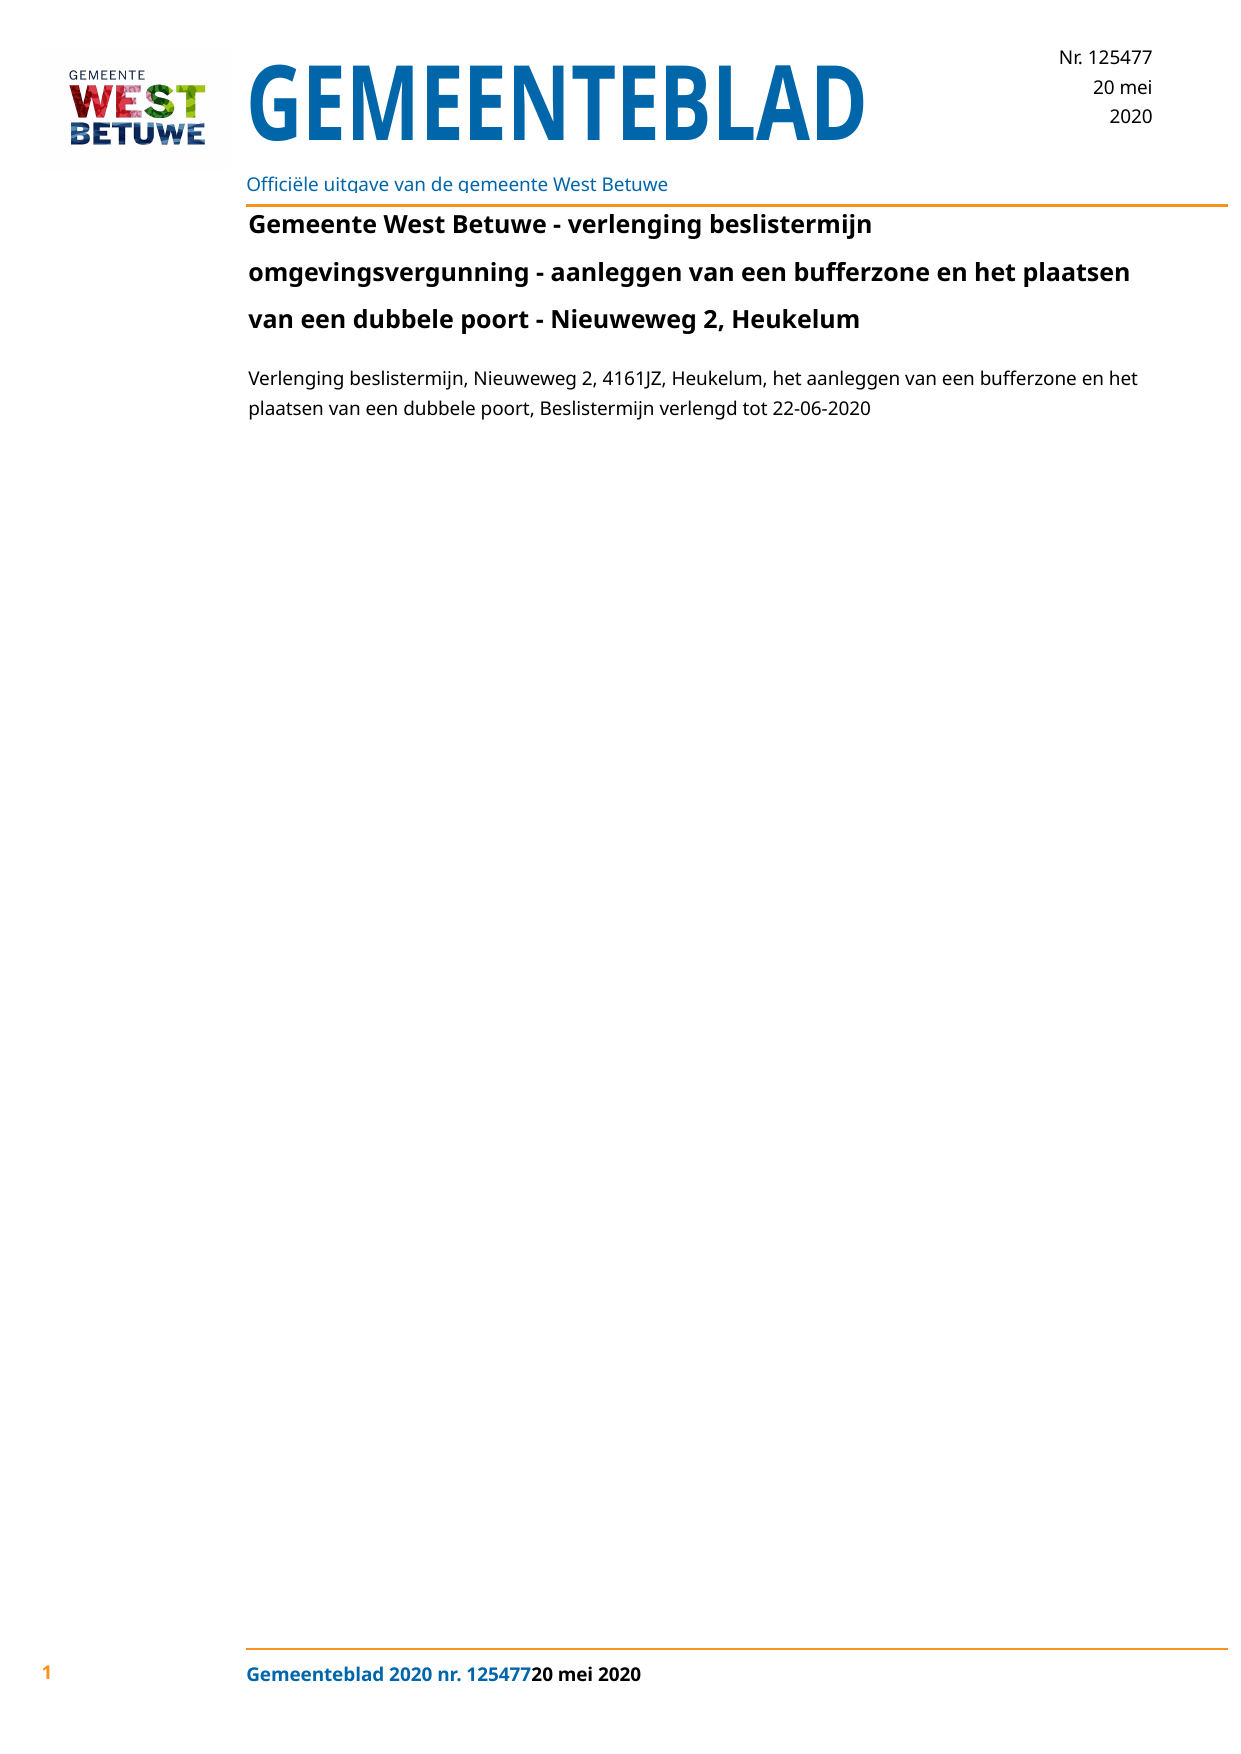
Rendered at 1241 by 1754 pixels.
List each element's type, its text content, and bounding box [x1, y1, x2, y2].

text Gemeente West Betuwe - verlenging beslistermijn omgevingsvergunning - aanleggen van een bufferzone en het plaatsen van een dubbele poort - Nieuweweg 2, Heukelum [248, 207, 1152, 336]
picture [41, 47, 231, 172]
text Verlenging beslistermijn, Nieuweweg 2, 4161JZ, Heukelum, het aanleggen van een bufferzone en het plaatsen van een dubbele poort, Beslistermijn verlengd tot 22-06-2020 [248, 366, 1152, 421]
